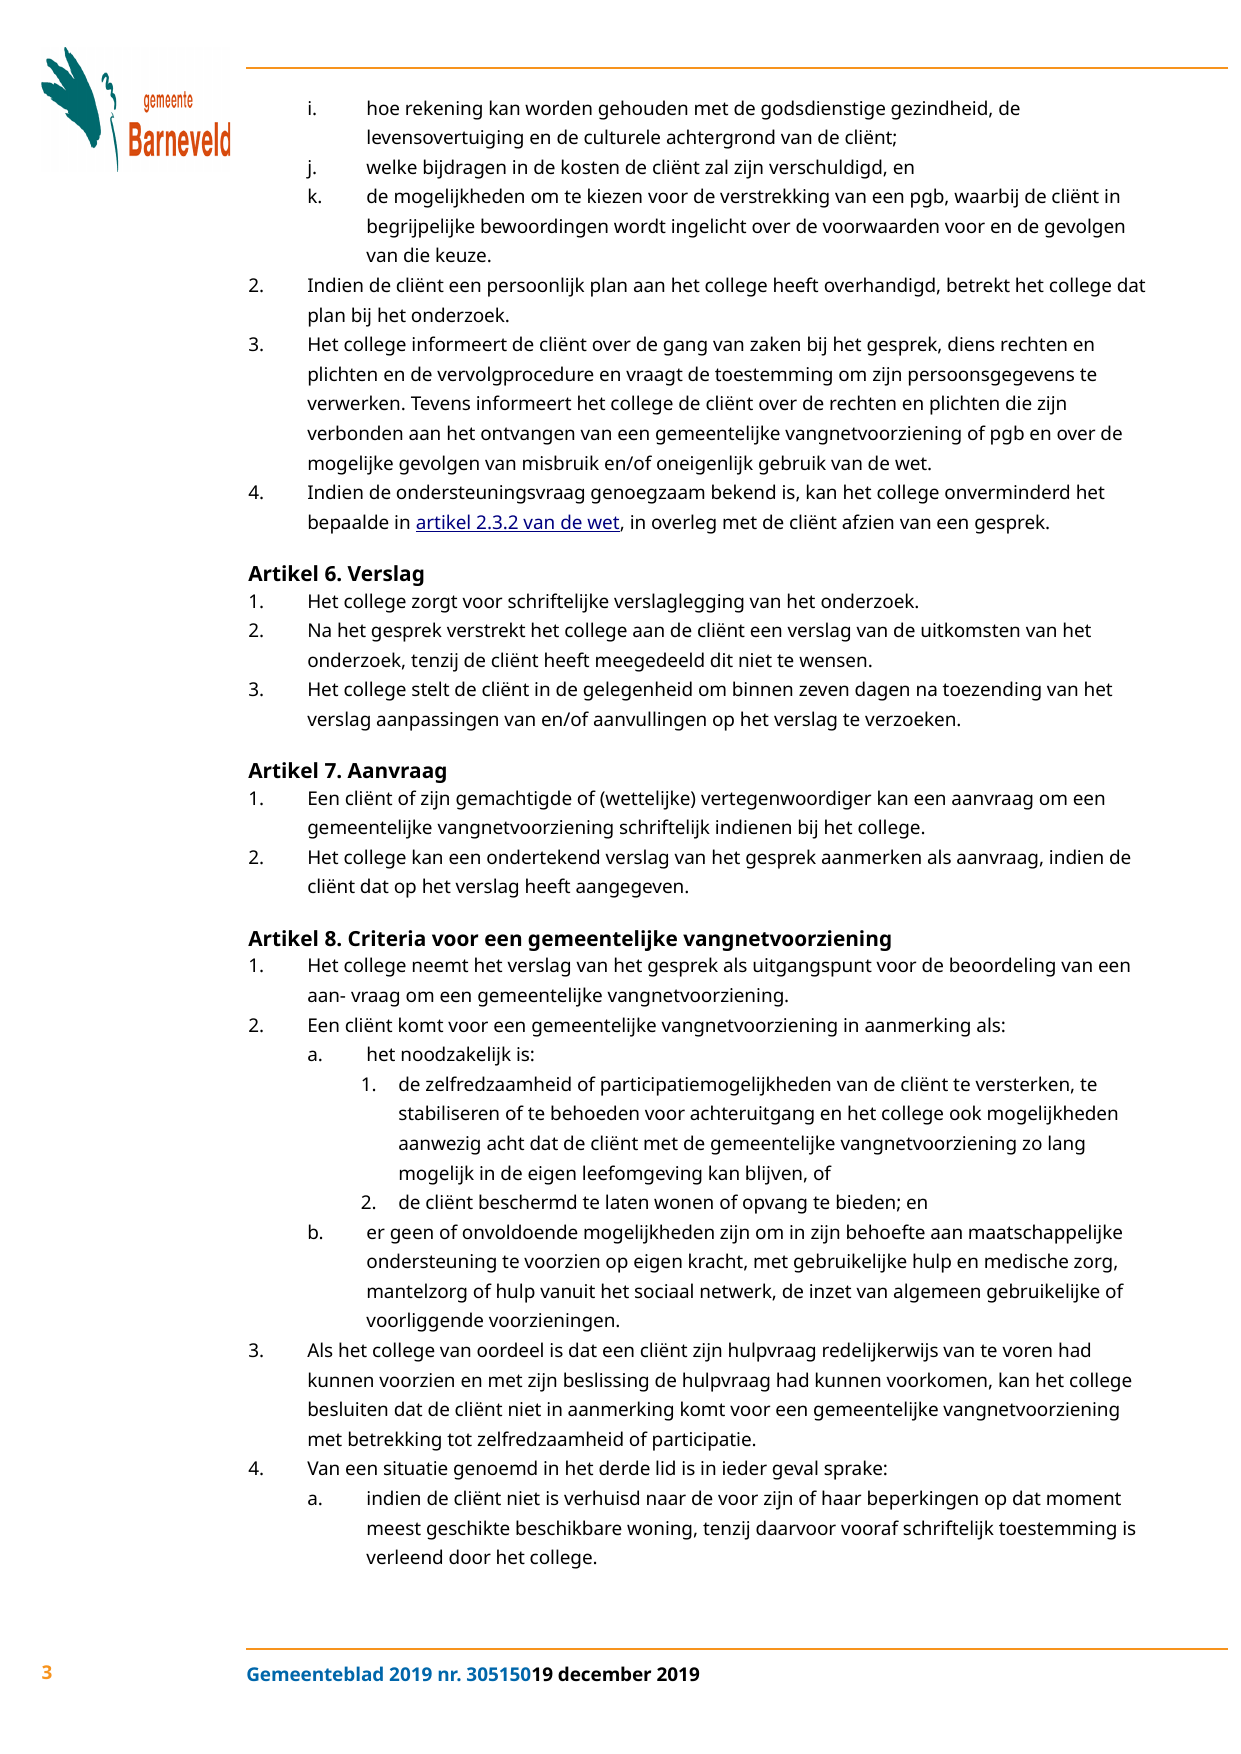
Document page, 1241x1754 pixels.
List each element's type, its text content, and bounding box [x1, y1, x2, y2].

list Na het gesprek verstrekt het college aan de cliënt een verslag van de uitkomsten van het onderzoek, tenzij de cliënt heeft meegedeeld dit niet te wensen. [248, 617, 1152, 673]
list Het college stelt de cliënt in de gelegenheid om binnen zeven dagen na toezending van het verslag aanpassingen van en/of aanvullingen op het verslag te verzoeken. [248, 677, 1152, 732]
list welke bijdragen in de kosten de cliënt zal zijn verschuldigd, en [307, 154, 1152, 180]
list Van een situatie genoemd in het derde lid is in ieder geval sprake: [248, 1456, 1152, 1481]
list hoe rekening kan worden gehouden met de godsdienstige gezindheid, de levensovertuiging en de culturele achtergrond van de cliënt; [307, 95, 1152, 150]
picture [41, 47, 231, 172]
list Het college kan een ondertekend verslag van het gesprek aanmerken als aanvraag, indien de cliënt dat op het verslag heeft aangegeven. [248, 844, 1152, 899]
text Artikel 7. Aanvraag [248, 757, 1152, 785]
text Artikel 6. Verslag [248, 559, 1152, 588]
list Een cliënt of zijn gemachtigde of (wettelijke) vertegenwoordiger kan een aanvraag om een gemeentelijke vangnetvoorziening schriftelijk indienen bij het college. [248, 785, 1152, 840]
list het noodzakelijk is: [307, 1041, 1152, 1067]
list de mogelijkheden om te kiezen voor de verstrekking van een pgb, waarbij de cliënt in begrijpelijke bewoordingen wordt ingelicht over de voorwaarden voor en de gevolgen van die keuze. [307, 183, 1152, 268]
list Indien de cliënt een persoonlijk plan aan het college heeft overhandigd, betrekt het college dat plan bij het onderzoek. [248, 272, 1152, 328]
text Artikel 8. Criteria voor een gemeentelijke vangnetvoorziening [248, 924, 1152, 953]
list indien de cliënt niet is verhuisd naar de voor zijn of haar beperkingen op dat moment meest geschikte beschikbare woning, tenzij daarvoor vooraf schriftelijk toestemming is verleend door het college. [307, 1485, 1152, 1570]
list Het college informeert de cliënt over de gang van zaken bij het gesprek, diens rechten en plichten en de vervolgprocedure en vraagt de toestemming om zijn persoonsgegevens te verwerken. Tevens informeert het college de cliënt over de rechten en plichten die zijn verbonden aan het ontvangen van een gemeentelijke vangnetvoorziening of pgb en over de mogelijke gevolgen van misbruik en/of oneigenlijk gebruik van de wet. [248, 331, 1152, 476]
list Het college zorgt voor schriftelijke verslaglegging van het onderzoek. [248, 588, 1152, 613]
list Als het college van oordeel is dat een cliënt zijn hulpvraag redelijkerwijs van te voren had kunnen voorzien en met zijn beslissing de hulpvraag had kunnen voorkomen, kan het college besluiten dat de cliënt niet in aanmerking komt voor een gemeentelijke vangnetvoorziening met betrekking tot zelfredzaamheid of participatie. [248, 1337, 1152, 1452]
list de cliënt beschermd te laten wonen of opvang te bieden; en [361, 1189, 1152, 1215]
list er geen of onvoldoende mogelijkheden zijn om in zijn behoefte aan maatschappelijke ondersteuning te voorzien op eigen kracht, met gebruikelijke hulp en medische zorg, mantelzorg of hulp vanuit het sociaal netwerk, de inzet van algemeen gebruikelijke of voorliggende voorzieningen. [307, 1219, 1152, 1333]
list Een cliënt komt voor een gemeentelijke vangnetvoorziening in aanmerking als: [248, 1012, 1152, 1037]
list Indien de ondersteuningsvraag genoegzaam bekend is, kan het college onverminderd het bepaalde in artikel 2.3.2 van de wet, in overleg met de cliënt afzien van een gesprek. [248, 479, 1152, 535]
list de zelfredzaamheid of participatiemogelijkheden van de cliënt te versterken, te stabiliseren of te behoeden voor achteruitgang en het college ook mogelijkheden aanwezig acht dat de cliënt met de gemeentelijke vangnetvoorziening zo lang mogelijk in de eigen leefomgeving kan blijven, of [361, 1071, 1152, 1185]
list Het college neemt het verslag van het gesprek als uitgangspunt voor de beoordeling van een aan- vraag om een gemeentelijke vangnetvoorziening. [248, 953, 1152, 1008]
